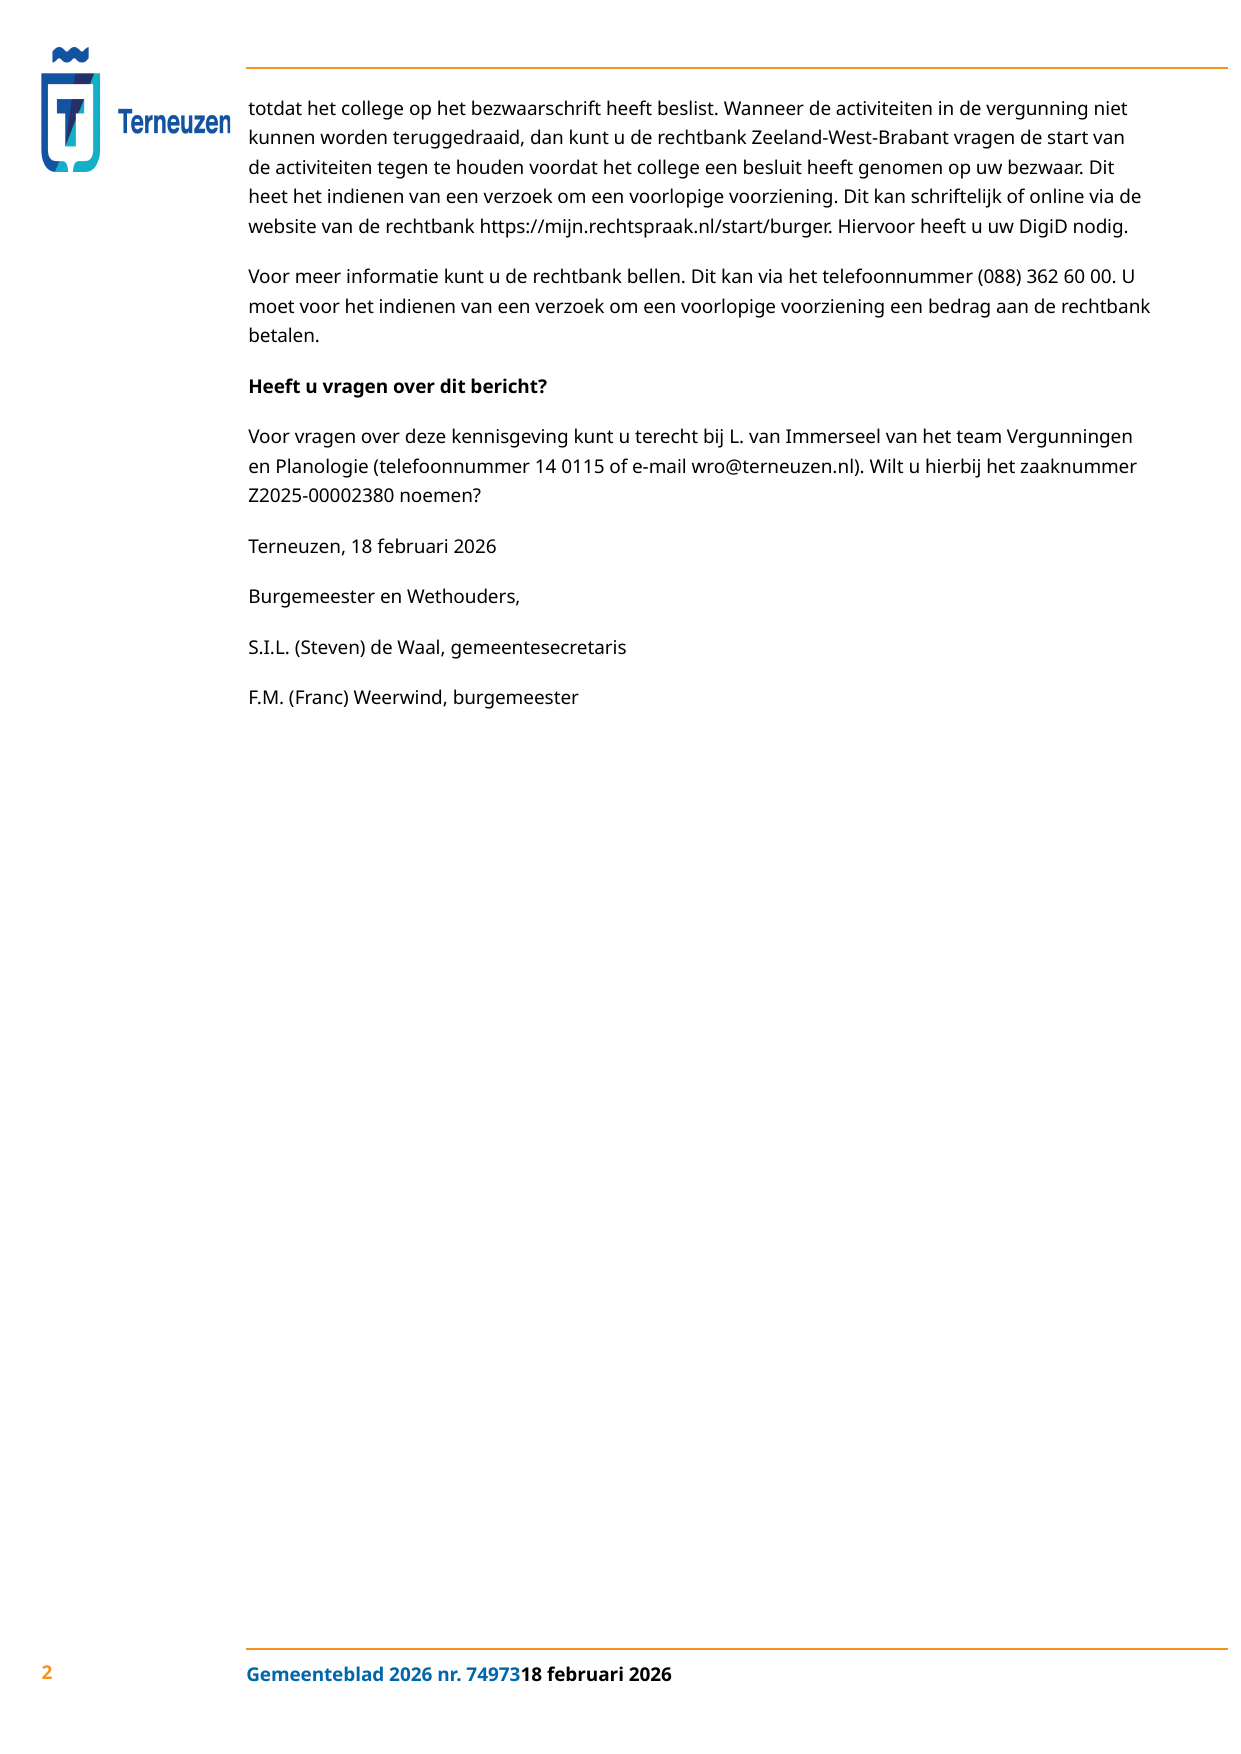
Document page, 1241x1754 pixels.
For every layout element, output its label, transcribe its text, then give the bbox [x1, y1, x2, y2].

picture [41, 47, 231, 172]
text S.I.L. (Steven) de Waal, gemeentesecretaris [248, 634, 1152, 660]
text Voor vragen over deze kennisgeving kunt u terecht bij L. van Immerseel van het team Vergunningen en Planologie (telefoonnummer 14 0115 of e-mail wro@terneuzen.nl). Wilt u hierbij het zaaknummer Z2025-00002380 noemen? [248, 423, 1152, 508]
text Terneuzen, 18 februari 2026 [248, 533, 1152, 559]
text totdat het college op het bezwaarschrift heeft beslist. Wanneer de activiteiten in de vergunning niet kunnen worden teruggedraaid, dan kunt u de rechtbank Zeeland-West-Brabant vragen de start van de activiteiten tegen te houden voordat het college een besluit heeft genomen op uw bezwaar. Dit heet het indienen van een verzoek om een voorlopige voorziening. Dit kan schriftelijk of online via de website van de rechtbank https://mijn.rechtspraak.nl/start/burger. Hiervoor heeft u uw DigiD nodig. [248, 95, 1152, 239]
text Burgemeester en Wethouders, [248, 583, 1152, 609]
text Voor meer informatie kunt u de rechtbank bellen. Dit kan via het telefoonnummer (088) 362 60 00. U moet voor het indienen van een verzoek om een voorlopige voorziening een bedrag aan de rechtbank betalen. [248, 263, 1152, 348]
text Heeft u vragen over dit bericht? [248, 373, 1152, 399]
text F.M. (Franc) Weerwind, burgemeester [248, 684, 1152, 710]
